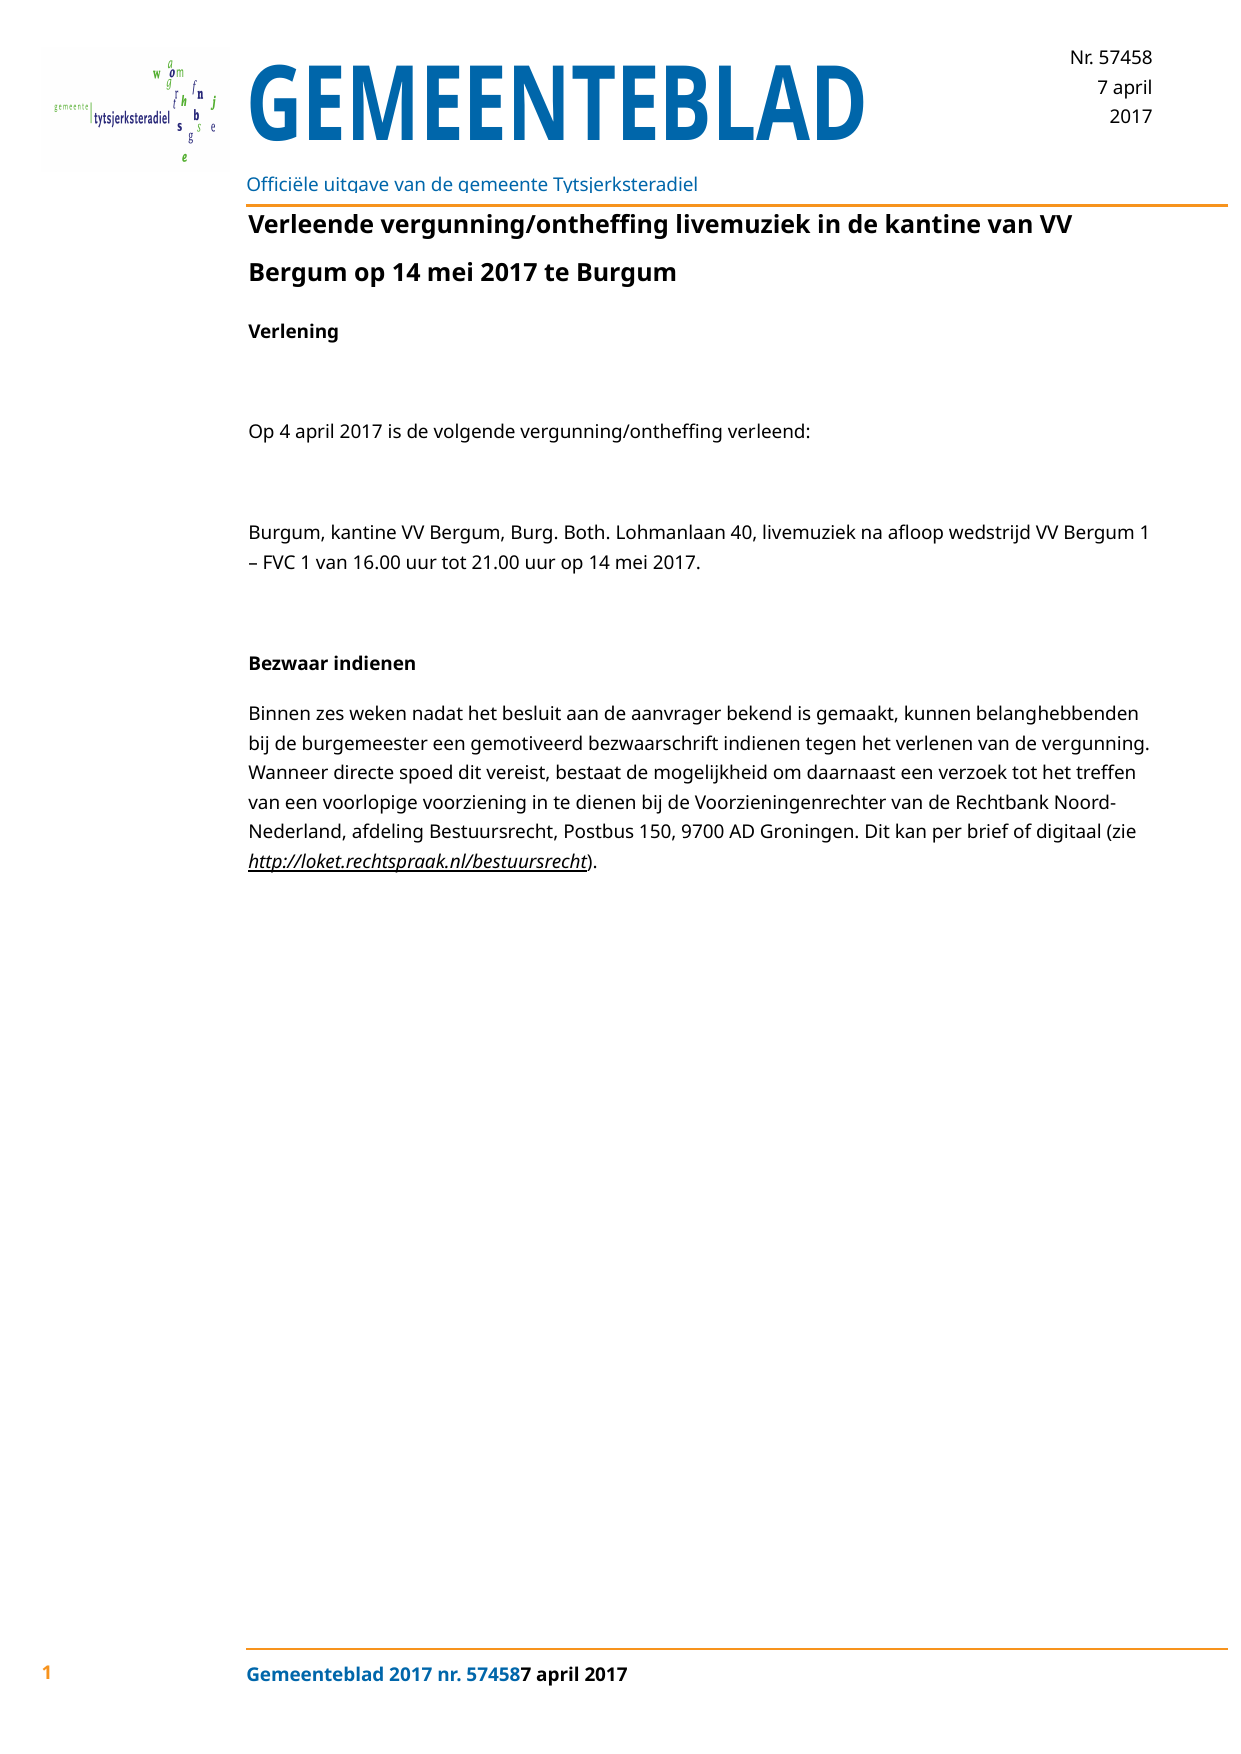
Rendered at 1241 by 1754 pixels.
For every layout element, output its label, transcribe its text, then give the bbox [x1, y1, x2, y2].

picture [41, 47, 231, 172]
text Binnen zes weken nadat het besluit aan de aanvrager bekend is gemaakt, kunnen belang­hebbenden bij de burgemeester een gemotiveerd bezwaarschrift indienen tegen het verlenen van de ver­gunning. Wanneer directe spoed dit vereist, bestaat de mogelijkheid om daarnaast een verzoek tot het treffen van een voorlopige voorziening in te dienen bij de Voorzieningenrechter van de Rechtbank Noord-Nederland, afdeling Bestuursrecht, Postbus 150, 9700 AD Groningen. Dit kan per brief of digitaal (zie http://loket.rechtspraak.nl/bestuursrecht). [248, 700, 1152, 874]
text Burgum, kantine VV Bergum, Burg. Both. Lohmanlaan 40, livemuziek na afloop wedstrijd VV Bergum 1 – FVC 1 van 16.00 uur tot 21.00 uur op 14 mei 2017. [248, 519, 1152, 575]
text Bezwaar indienen [248, 650, 1152, 676]
text Verlening [248, 318, 1152, 344]
text Op 4 april 2017 is de volgende vergunning/ontheffing ver­leend: [248, 419, 1152, 444]
text Verleende vergunning/ontheffing livemuziek in de kantine van VV Bergum op 14 mei 2017 te Burgum [248, 207, 1152, 288]
